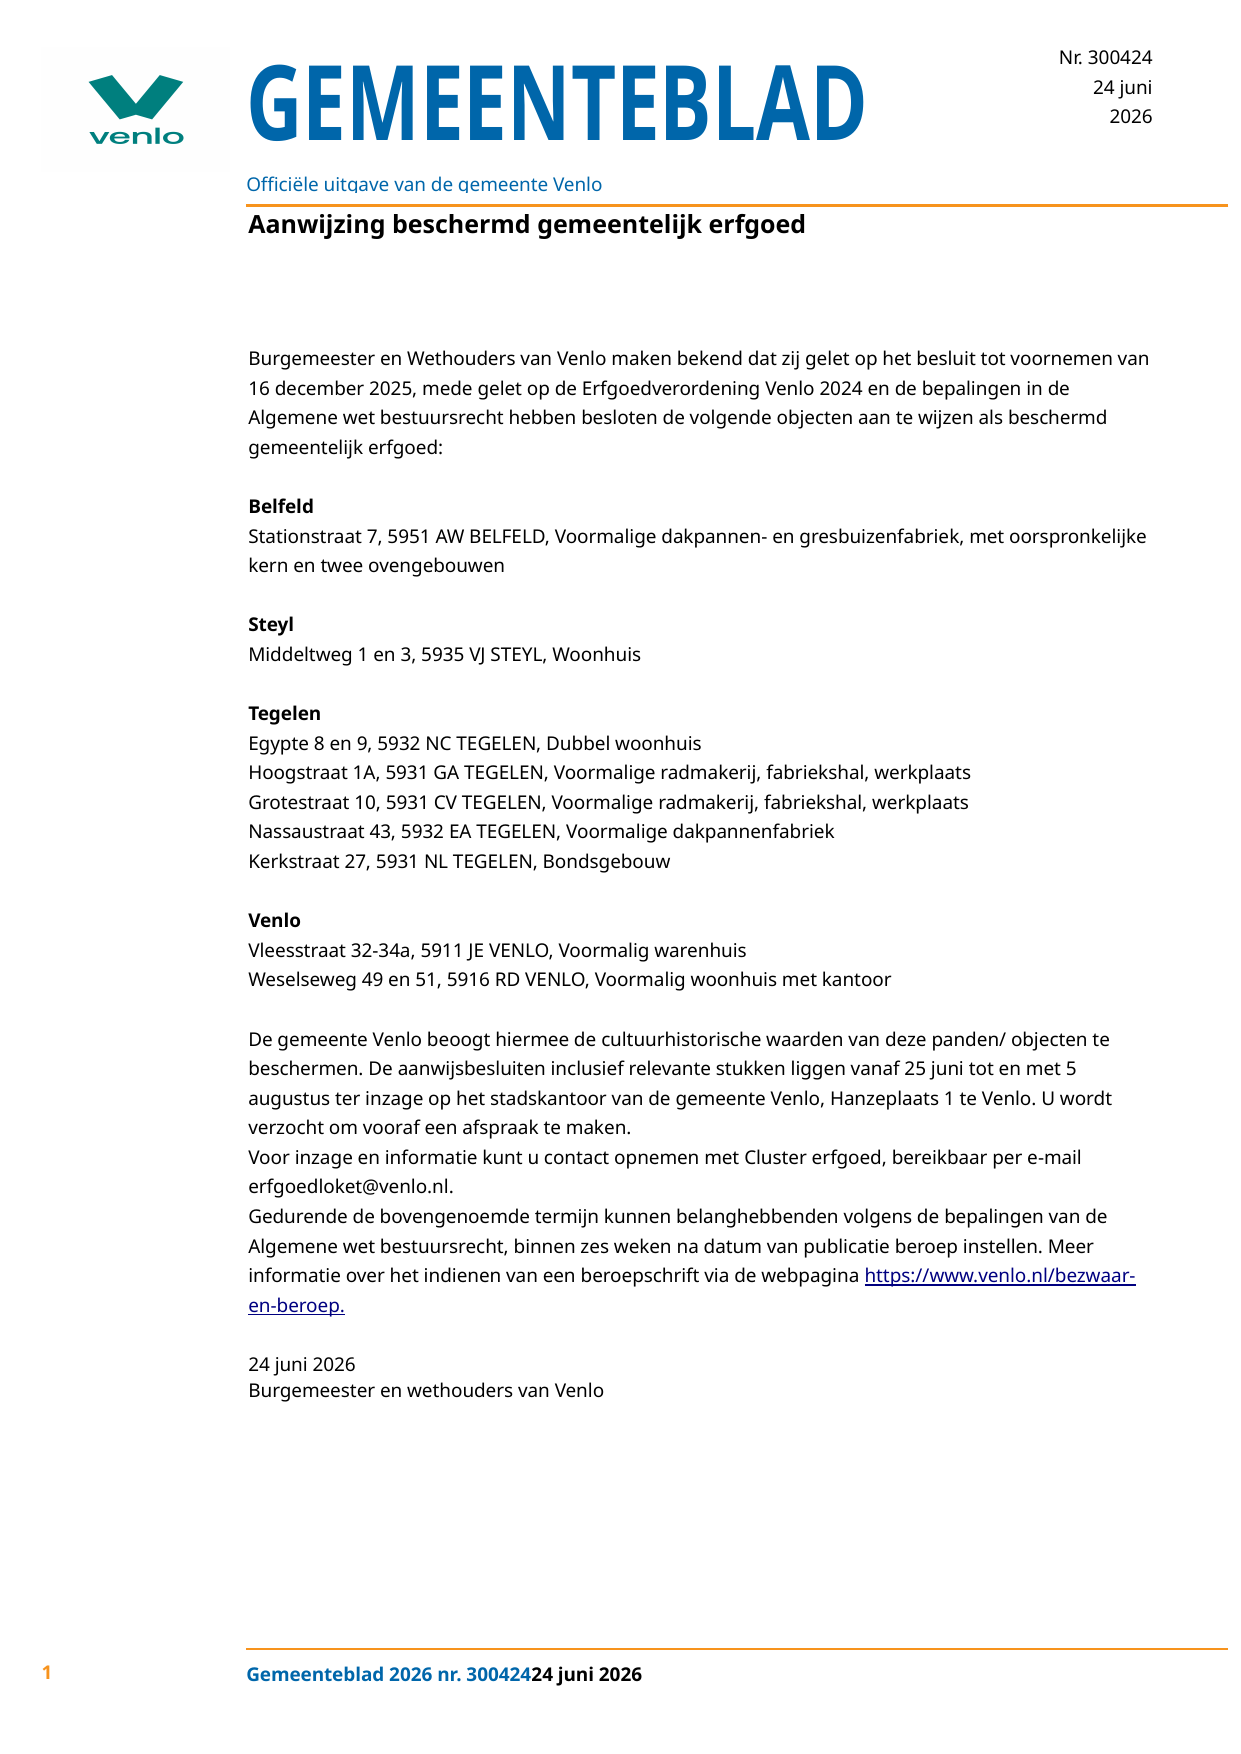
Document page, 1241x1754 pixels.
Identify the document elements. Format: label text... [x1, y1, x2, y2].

text Gedurende de bovengenoemde termijn kunnen belanghebbenden volgens de bepalingen van de Algemene wet bestuursrecht, binnen zes weken na datum van publicatie beroep instellen. Meer informatie over het indienen van een beroepschrift via de webpagina https://www.venlo.nl/bezwaar-en-beroep. [248, 1203, 1152, 1318]
text Venlo [248, 907, 1152, 933]
text Steyl [248, 612, 1152, 637]
text Egypte 8 en 9, 5932 NC TEGELEN, Dubbel woonhuis [248, 730, 1152, 756]
text Grotestraat 10, 5931 CV TEGELEN, Voormalige radmakerij, fabriekshal, werkplaats [248, 789, 1152, 815]
text Weselseweg 49 en 51, 5916 RD VENLO, Voormalig woonhuis met kantoor [248, 967, 1152, 992]
text Stationstraat 7, 5951 AW BELFELD, Voormalige dakpannen- en gresbuizenfabriek, met oorspronkelijke kern en twee ovengebouwen [248, 523, 1152, 578]
text Hoogstraat 1A, 5931 GA TEGELEN, Voormalige radmakerij, fabriekshal, werkplaats [248, 759, 1152, 785]
text Aanwijzing beschermd gemeentelijk erfgoed [248, 207, 1152, 241]
text Vleesstraat 32-34a, 5911 JE VENLO, Voormalig warenhuis [248, 937, 1152, 963]
text Burgemeester en wethouders van Venlo [248, 1377, 1152, 1403]
text Voor inzage en informatie kunt u contact opnemen met Cluster erfgoed, bereikbaar per e-mail erfgoedloket@venlo.nl. [248, 1144, 1152, 1199]
text De gemeente Venlo beoogt hiermee de cultuurhistorische waarden van deze panden/ objecten te beschermen. De aanwijsbesluiten inclusief relevante stukken liggen vanaf 25 juni tot en met 5 augustus ter inzage op het stadskantoor van de gemeente Venlo, Hanzeplaats 1 te Venlo. U wordt verzocht om vooraf een afspraak te maken. [248, 1026, 1152, 1140]
text Middeltweg 1 en 3, 5935 VJ STEYL, Woonhuis [248, 641, 1152, 667]
text Kerkstraat 27, 5931 NL TEGELEN, Bondsgebouw [248, 848, 1152, 874]
text Tegelen [248, 700, 1152, 726]
text Nassaustraat 43, 5932 EA TEGELEN, Voormalige dakpannenfabriek [248, 819, 1152, 844]
text Burgemeester en Wethouders van Venlo maken bekend dat zij gelet op het besluit tot voornemen van 16 december 2025, mede gelet op de Erfgoedverordening Venlo 2024 en de bepalingen in de Algemene wet bestuursrecht hebben besloten de volgende objecten aan te wijzen als beschermd gemeentelijk erfgoed: [248, 345, 1152, 460]
text 24 juni 2026 [248, 1351, 1152, 1377]
text Belfeld [248, 493, 1152, 519]
picture [41, 47, 231, 172]
